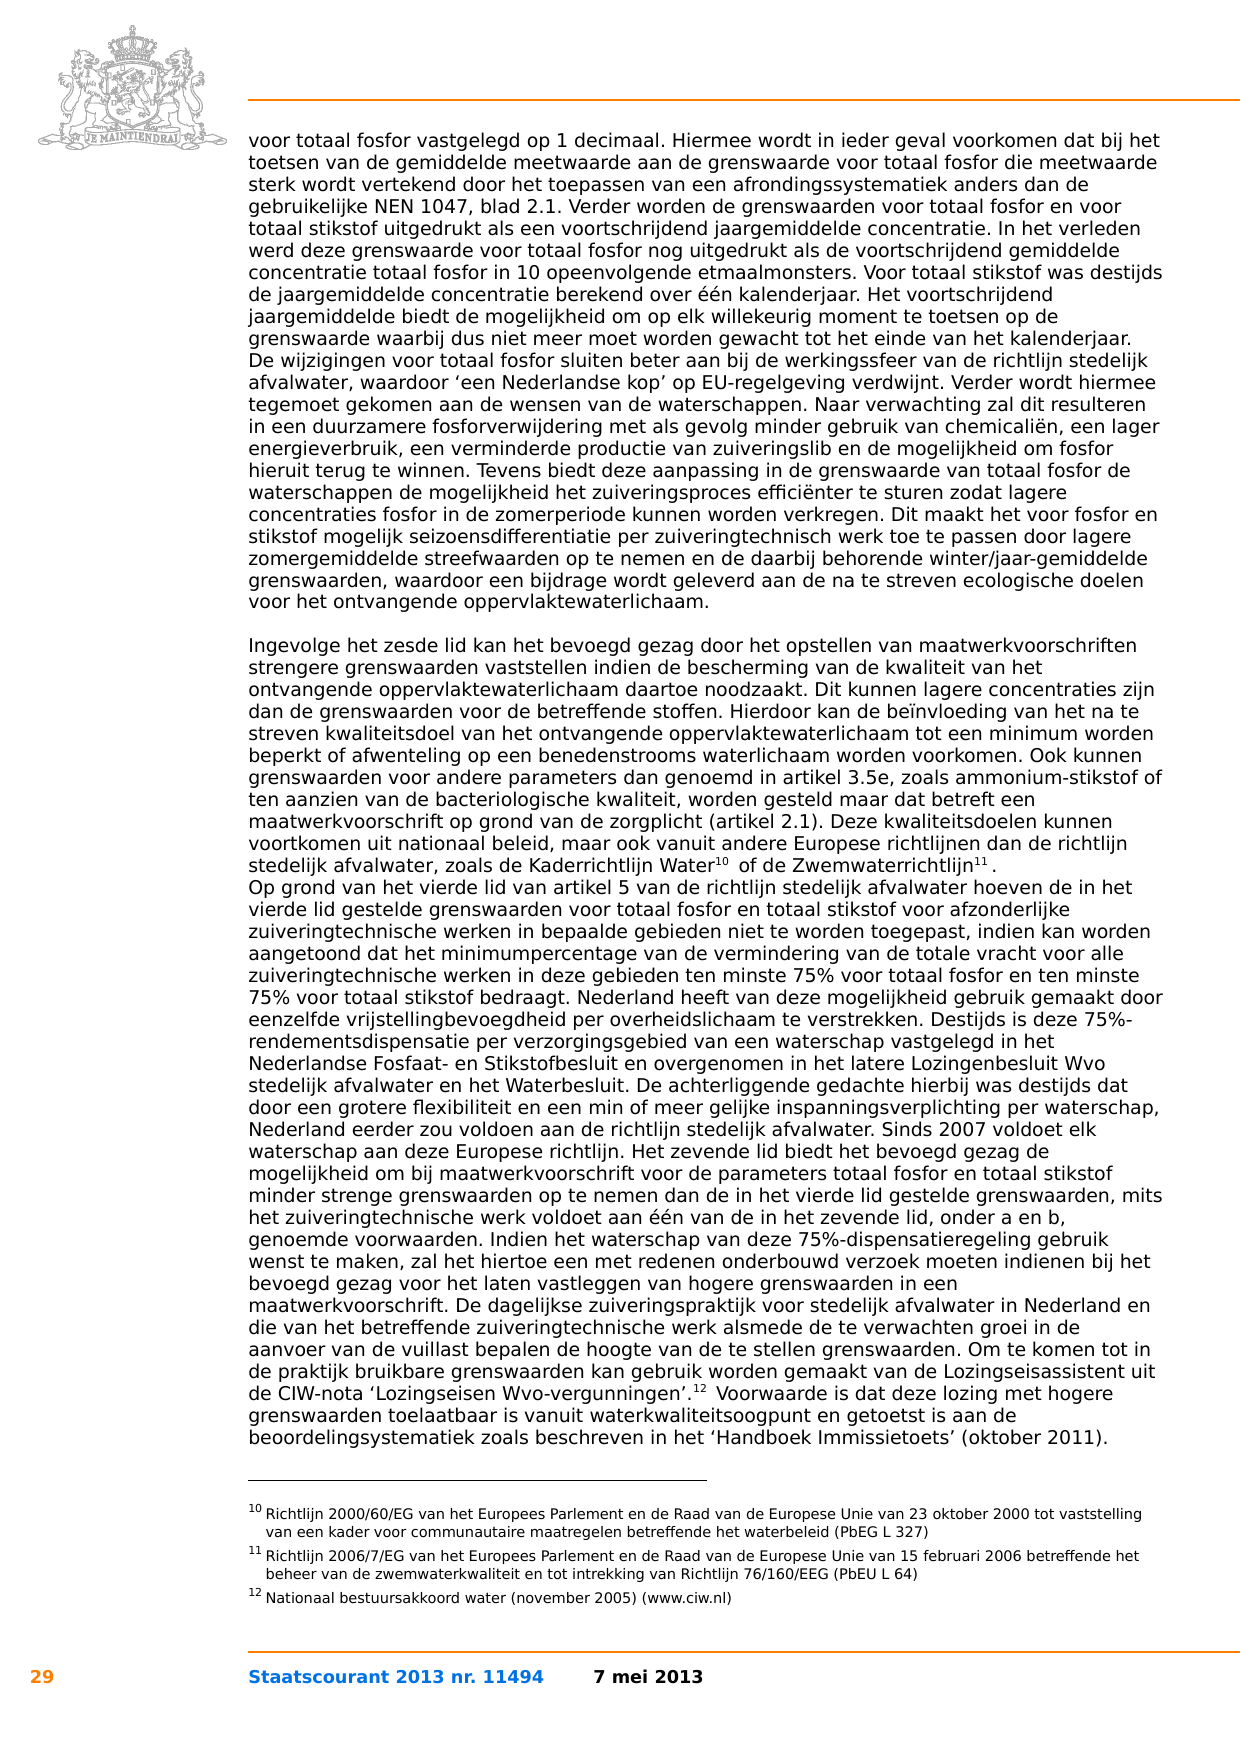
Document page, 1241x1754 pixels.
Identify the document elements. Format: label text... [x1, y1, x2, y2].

text Richtlijn 2000/60/EG van het Europees Parlement en de Raad van de Europese Unie van 23 oktober 2000 tot vaststelling van een kader voor communautaire maatregelen betreffende het waterbeleid (PbEG L 327) [248, 1502, 1163, 1541]
text Richtlijn 2006/7/EG van het Europees Parlement en de Raad van de Europese Unie van 15 februari 2006 betreffende het beheer van de zwemwaterkwaliteit en tot intrekking van Richtlijn 76/160/EEG (PbEU L 64) [248, 1544, 1163, 1583]
text Ingevolge het zesde lid kan het bevoegd gezag door het opstellen van maatwerkvoorschriften strengere grenswaarden vaststellen indien de bescherming van de kwaliteit van het ontvangende oppervlaktewaterlichaam daartoe noodzaakt. Dit kunnen lagere concentraties zijn dan de grenswaarden voor de betreffende stoffen. Hierdoor kan de beïnvloeding van het na te streven kwaliteitsdoel van het ontvangende oppervlaktewaterlichaam tot een minimum worden beperkt of afwenteling op een benedenstrooms waterlichaam worden voorkomen. Ook kunnen grenswaarden voor andere parameters dan genoemd in artikel 3.5e, zoals ammonium-stikstof of ten aanzien van de bacteriologische kwaliteit, worden gesteld maar dat betreft een maatwerkvoorschrift op grond van de zorgplicht (artikel 2.1). Deze kwaliteitsdoelen kunnen voortkomen uit nationaal beleid, maar ook vanuit andere Europese richtlijnen dan de richtlijn stedelijk afvalwater, zoals de Kaderrichtlijn Water of de Zwemwaterrichtlijn. [248, 635, 1163, 877]
picture [38, 25, 227, 150]
text voor totaal fosfor vastgelegd op 1 decimaal. Hiermee wordt in ieder geval voorkomen dat bij het toetsen van de gemiddelde meetwaarde aan de grenswaarde voor totaal fosfor die meetwaarde sterk wordt vertekend door het toepassen van een afrondingssystematiek anders dan de gebruikelijke NEN 1047, blad 2.1. Verder worden de grenswaarden voor totaal fosfor en voor totaal stikstof uitgedrukt als een voortschrijdend jaargemiddelde concentratie. In het verleden werd deze grenswaarde voor totaal fosfor nog uitgedrukt als de voortschrijdend gemiddelde concentratie totaal fosfor in 10 opeenvolgende etmaalmonsters. Voor totaal stikstof was destijds de jaargemiddelde concentratie berekend over één kalenderjaar. Het voortschrijdend jaargemiddelde biedt de mogelijkheid om op elk willekeurig moment te toetsen op de grenswaarde waarbij dus niet meer moet worden gewacht tot het einde van het kalenderjaar. De wijzigingen voor totaal fosfor sluiten beter aan bij de werkingssfeer van de richtlijn stedelijk afvalwater, waardoor ‘een Nederlandse kop’ op EU-regelgeving verdwijnt. Verder wordt hiermee tegemoet gekomen aan de wensen van de waterschappen. Naar verwachting zal dit resulteren in een duurzamere fosforverwijdering met als gevolg minder gebruik van chemicaliën, een lager energieverbruik, een verminderde productie van zuiveringslib en de mogelijkheid om fosfor hieruit terug te winnen. Tevens biedt deze aanpassing in de grenswaarde van totaal fosfor de waterschappen de mogelijkheid het zuiveringsproces efficiënter te sturen zodat lagere concentraties fosfor in de zomerperiode kunnen worden verkregen. Dit maakt het voor fosfor en stikstof mogelijk seizoensdifferentiatie per zuiveringtechnisch werk toe te passen door lagere zomergemiddelde streefwaarden op te nemen en de daarbij behorende winter/jaar-gemiddelde grenswaarden, waardoor een bijdrage wordt geleverd aan de na te streven ecologische doelen voor het ontvangende oppervlaktewaterlichaam. [248, 130, 1163, 613]
text Op grond van het vierde lid van artikel 5 van de richtlijn stedelijk afvalwater hoeven de in het vierde lid gestelde grenswaarden voor totaal fosfor en totaal stikstof voor afzonderlijke zuiveringtechnische werken in bepaalde gebieden niet te worden toegepast, indien kan worden aangetoond dat het minimumpercentage van de vermindering van de totale vracht voor alle zuiveringtechnische werken in deze gebieden ten minste 75% voor totaal fosfor en ten minste 75% voor totaal stikstof bedraagt. Nederland heeft van deze mogelijkheid gebruik gemaakt door eenzelfde vrijstellingbevoegdheid per overheidslichaam te verstrekken. Destijds is deze 75%-rendementsdispensatie per verzorgingsgebied van een waterschap vastgelegd in het Nederlandse Fosfaat- en Stikstofbesluit en overgenomen in het latere Lozingenbesluit Wvo stedelijk afvalwater en het Waterbesluit. De achterliggende gedachte hierbij was destijds dat door een grotere flexibiliteit en een min of meer gelijke inspanningsverplichting per waterschap, Nederland eerder zou voldoen aan de richtlijn stedelijk afvalwater. Sinds 2007 voldoet elk waterschap aan deze Europese richtlijn. Het zevende lid biedt het bevoegd gezag de mogelijkheid om bij maatwerkvoorschrift voor de parameters totaal fosfor en totaal stikstof minder strenge grenswaarden op te nemen dan de in het vierde lid gestelde grenswaarden, mits het zuiveringtechnische werk voldoet aan één van de in het zevende lid, onder a en b, genoemde voorwaarden. Indien het waterschap van deze 75%-dispensatieregeling gebruik wenst te maken, zal het hiertoe een met redenen onderbouwd verzoek moeten indienen bij het bevoegd gezag voor het laten vastleggen van hogere grenswaarden in een maatwerkvoorschrift. De dagelijkse zuiveringspraktijk voor stedelijk afvalwater in Nederland en die van het betreffende zuiveringtechnische werk alsmede de te verwachten groei in de aanvoer van de vuillast bepalen de hoogte van de te stellen grenswaarden. Om te komen tot in de praktijk bruikbare grenswaarden kan gebruik worden gemaakt van de Lozingseisassistent uit de CIW-nota ‘Lozingseisen Wvo-vergunningen’. Voorwaarde is dat deze lozing met hogere grenswaarden toelaatbaar is vanuit waterkwaliteitsoogpunt en getoetst is aan de beoordelingsystematiek zoals beschreven in het ‘Handboek Immissietoets’ (oktober 2011). [248, 877, 1163, 1448]
text Nationaal bestuursakkoord water (november 2005) (www.ciw.nl) [248, 1586, 1163, 1608]
